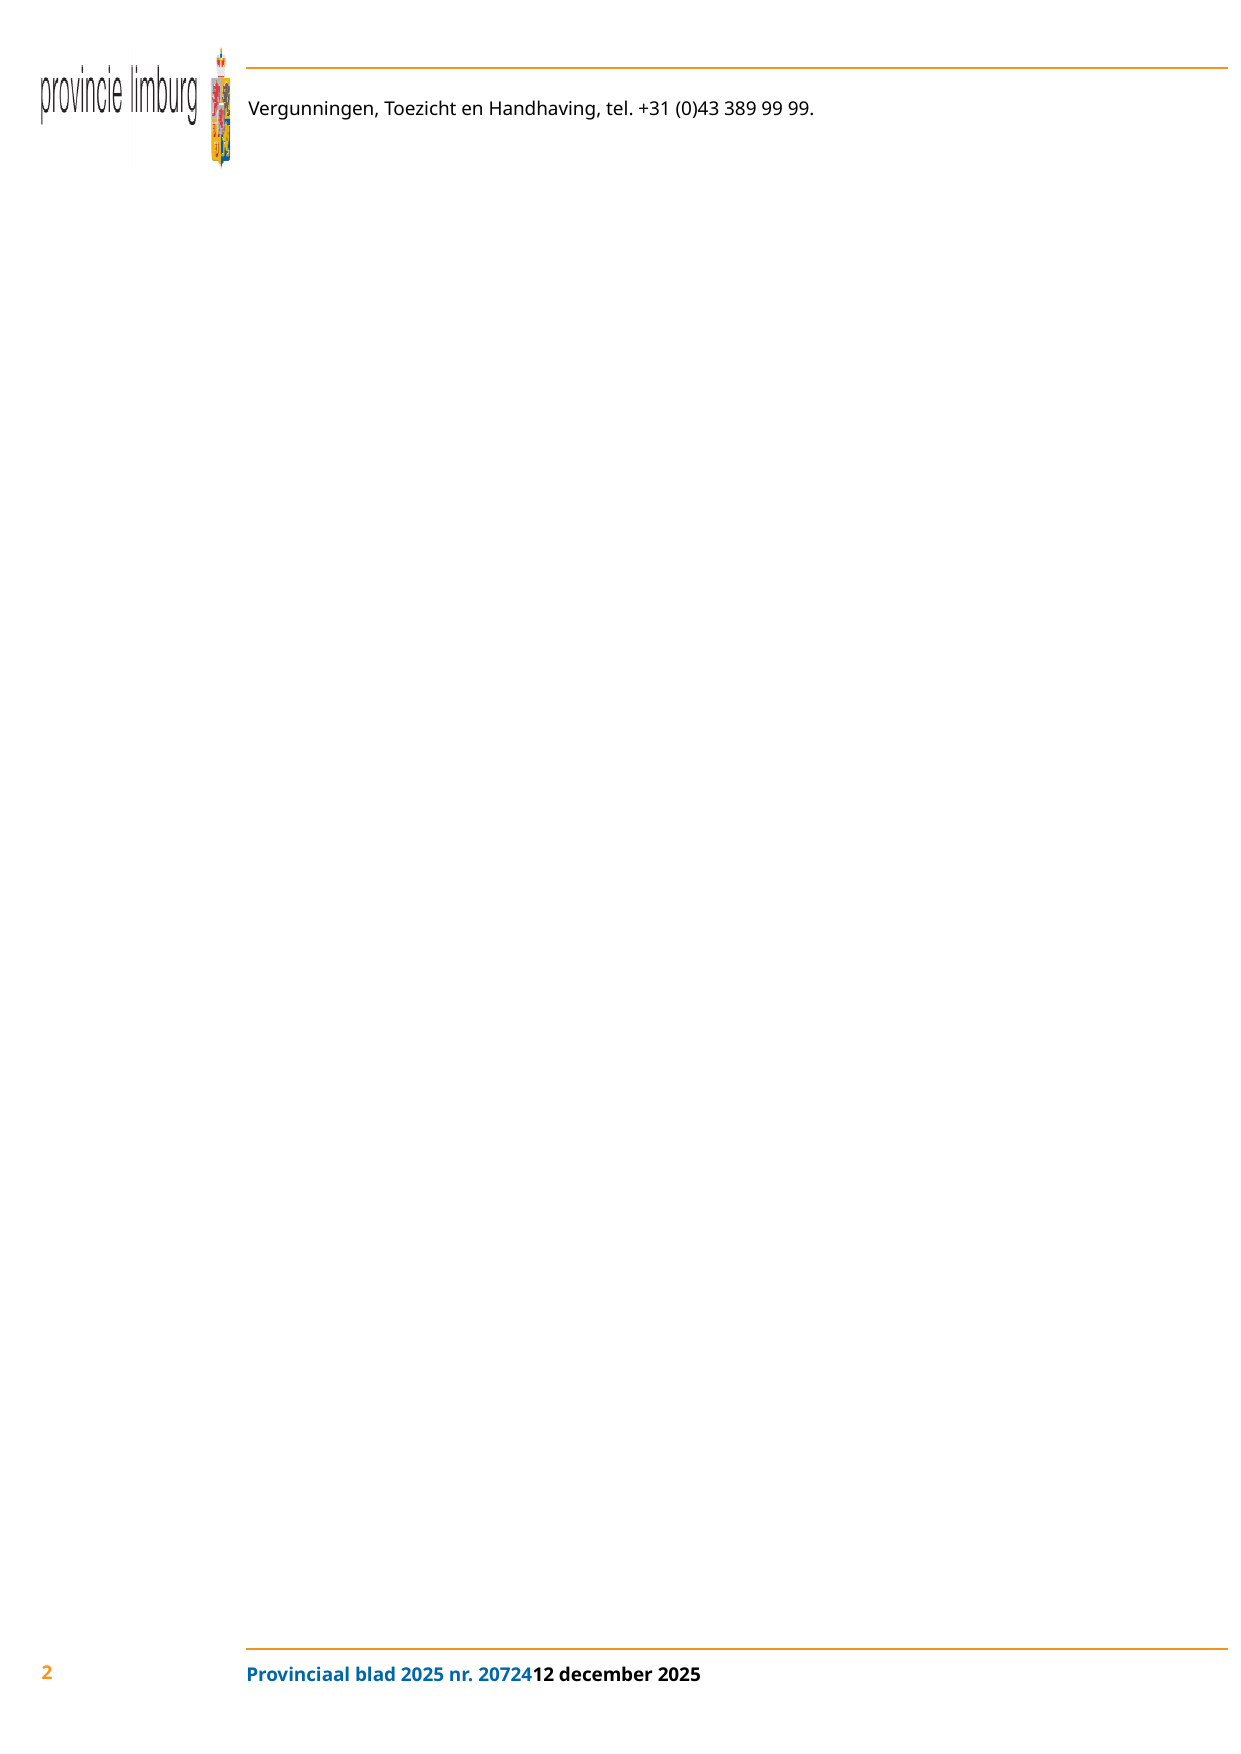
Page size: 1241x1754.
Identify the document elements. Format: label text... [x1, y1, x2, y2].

picture [41, 47, 231, 172]
text Vergunningen, Toezicht en Handhaving, tel. +31 (0)43 389 99 99. [248, 95, 1152, 121]
